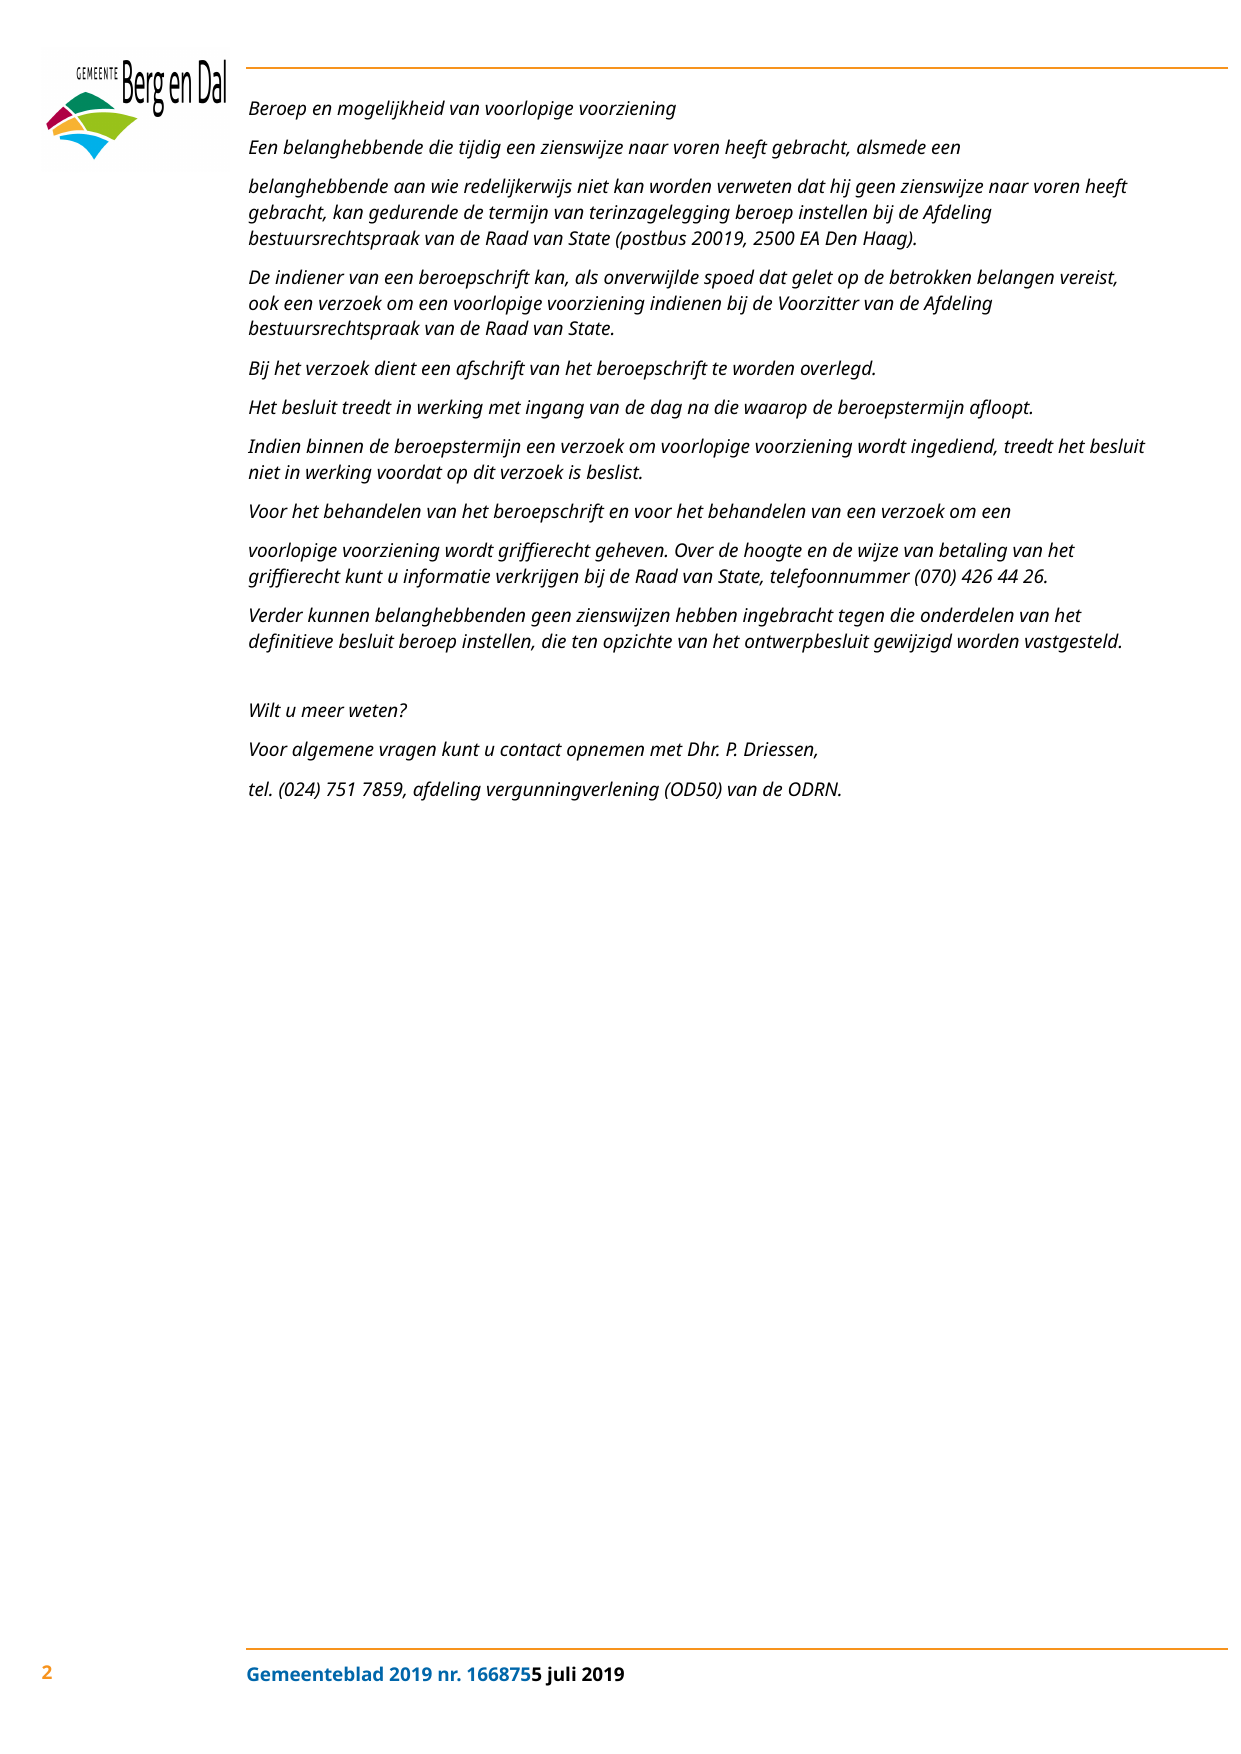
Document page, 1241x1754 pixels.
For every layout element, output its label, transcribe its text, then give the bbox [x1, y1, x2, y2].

text Verder kunnen belanghebbenden geen zienswijzen hebben ingebracht tegen die onderdelen van het definitieve besluit beroep instellen, die ten opzichte van het ontwerpbesluit gewijzigd worden vastgesteld. [248, 603, 1152, 654]
picture [41, 47, 231, 172]
text Bij het verzoek dient een afschrift van het beroepschrift te worden overlegd. [248, 355, 1152, 381]
text De indiener van een beroepschrift kan, als onverwijlde spoed dat gelet op de betrokken belangen vereist, ook een verzoek om een voorlopige voorziening indienen bij de Voorzitter van de Afdeling bestuursrechtspraak van de Raad van State. [248, 264, 1152, 341]
text voorlopige voorziening wordt griffierecht geheven. Over de hoogte en de wijze van betaling van het griffierecht kunt u informatie verkrijgen bij de Raad van State, telefoonnummer (070) 426 44 26. [248, 538, 1152, 589]
text tel. (024) 751 7859, afdeling vergunningverlening (OD50) van de ODRN. [248, 776, 1152, 801]
text Het besluit treedt in werking met ingang van de dag na die waarop de beroepstermijn afloopt. [248, 394, 1152, 420]
text Een belanghebbende die tijdig een zienswijze naar voren heeft gebracht, alsmede een [248, 134, 1152, 160]
text Wilt u meer weten? [248, 697, 1152, 723]
text Voor algemene vragen kunt u contact opnemen met Dhr. P. Driessen, [248, 736, 1152, 762]
text Voor het behandelen van het beroepschrift en voor het behandelen van een verzoek om een [248, 498, 1152, 524]
text belanghebbende aan wie redelijkerwijs niet kan worden verweten dat hij geen zienswijze naar voren heeft gebracht, kan gedurende de termijn van terinzagelegging beroep instellen bij de Afdeling bestuursrechtspraak van de Raad van State (postbus 20019, 2500 EA Den Haag). [248, 173, 1152, 251]
text Beroep en mogelijkheid van voorlopige voorziening [248, 95, 1152, 121]
text Indien binnen de beroepstermijn een verzoek om voorlopige voorziening wordt ingediend, treedt het besluit niet in werking voordat op dit verzoek is beslist. [248, 433, 1152, 485]
